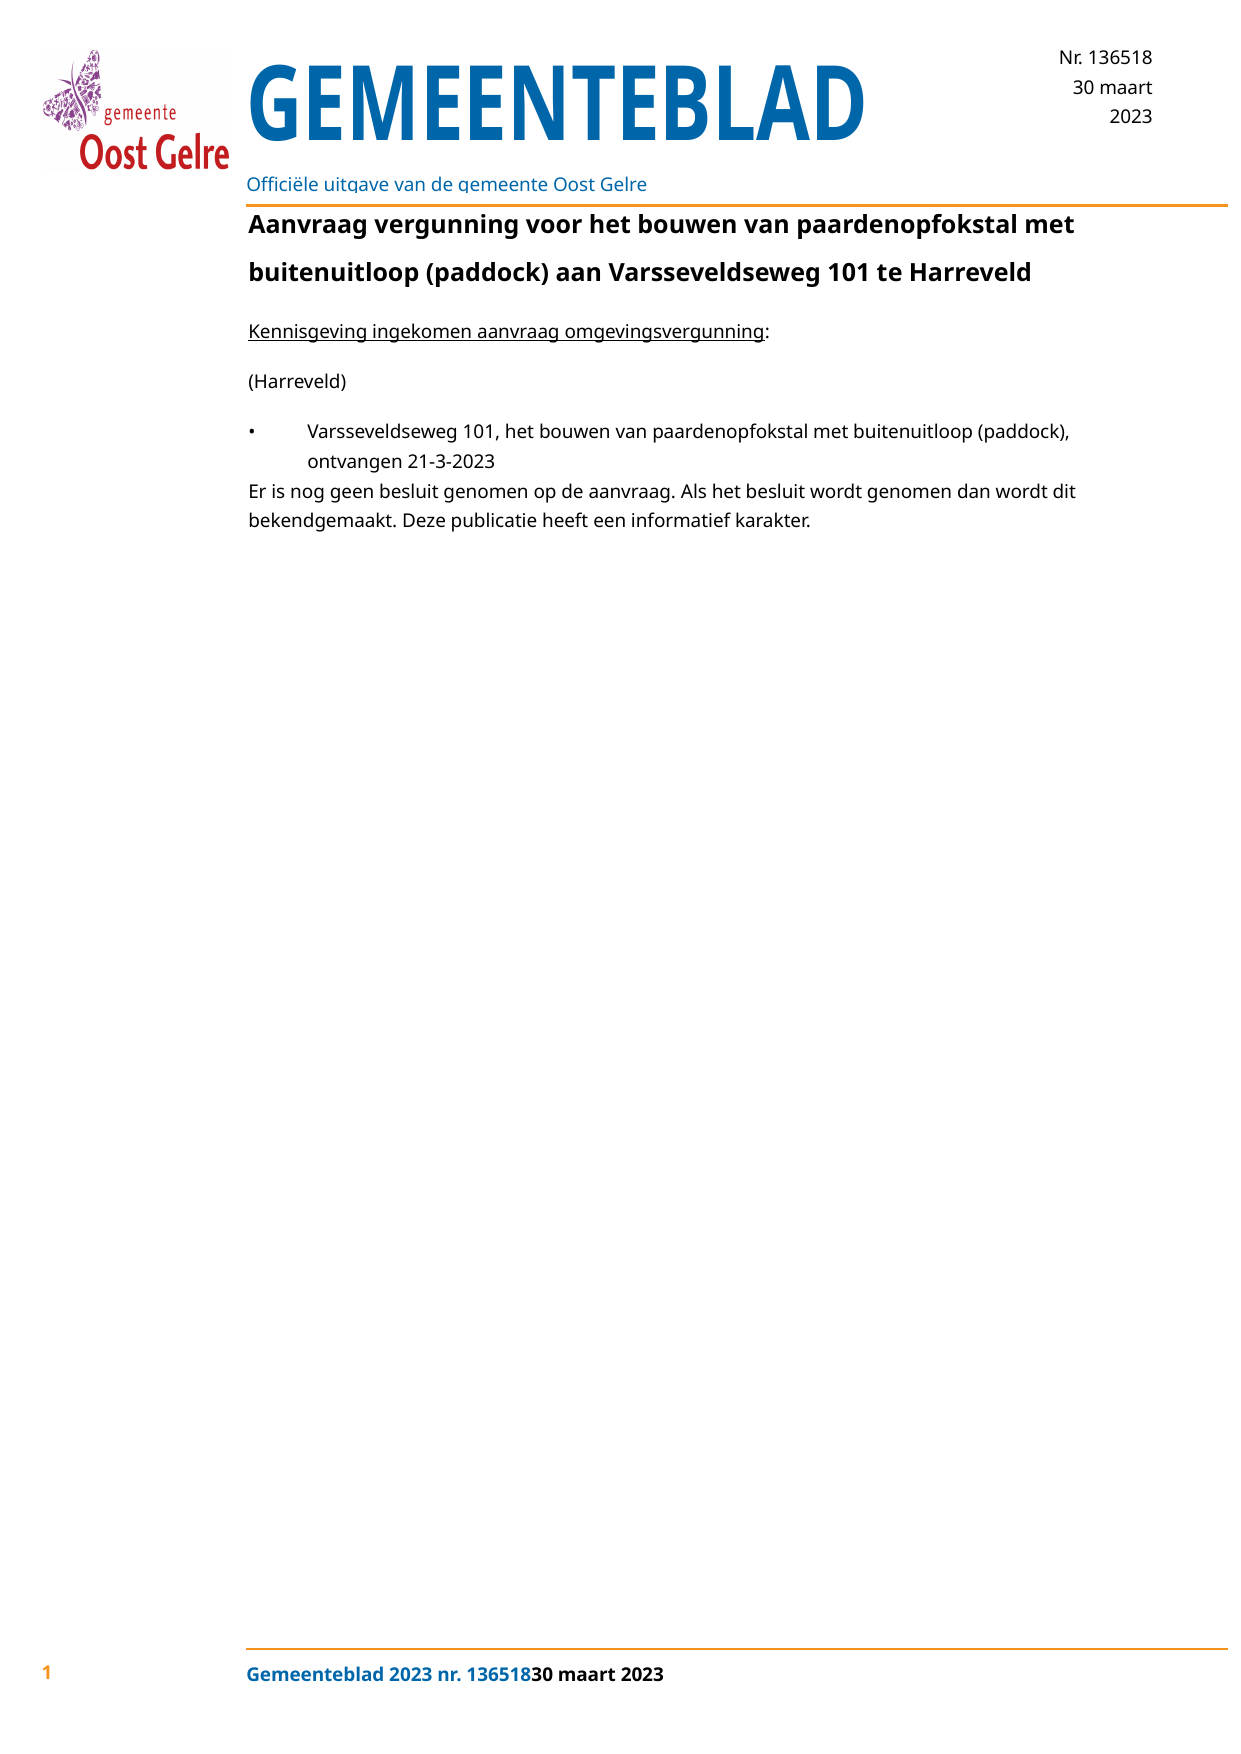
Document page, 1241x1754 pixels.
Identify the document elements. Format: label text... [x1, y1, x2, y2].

list Varsseveldseweg 101, het bouwen van paardenopfokstal met buitenuitloop (paddock), ontvangen 21-3-2023 [248, 419, 1152, 474]
text Aanvraag vergunning voor het bouwen van paardenopfokstal met buitenuitloop (paddock) aan Varsseveldseweg 101 te Harreveld [248, 207, 1152, 288]
text Er is nog geen besluit genomen op de aanvraag. Als het besluit wordt genomen dan wordt dit bekendgemaakt. Deze publicatie heeft een informatief karakter. [248, 478, 1152, 533]
text (Harreveld) [248, 368, 1152, 394]
picture [41, 47, 231, 172]
text Kennisgeving ingekomen aanvraag omgevingsvergunning: [248, 318, 1152, 344]
